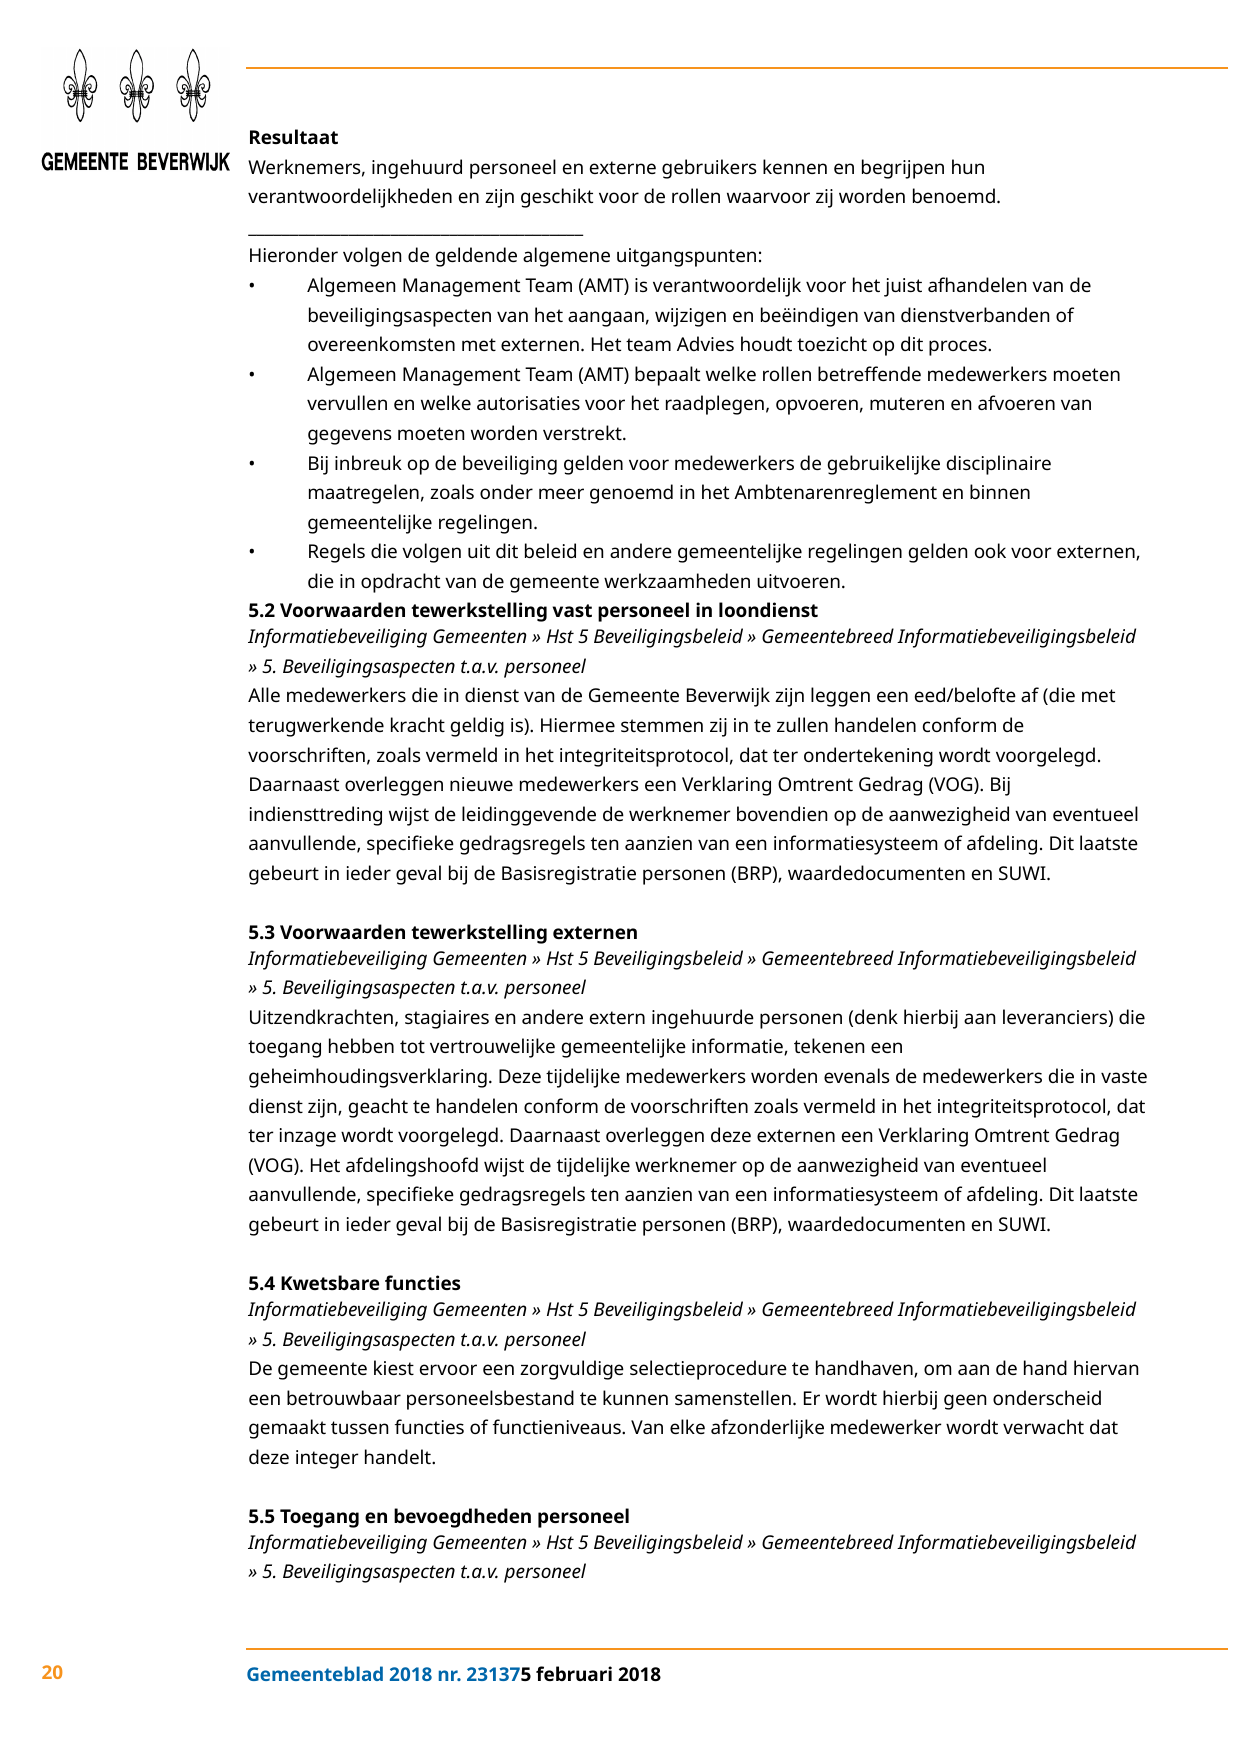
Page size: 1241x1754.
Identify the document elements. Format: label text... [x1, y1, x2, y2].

text Hieronder volgen de geldende algemene uitgangspunten: [248, 243, 1152, 268]
list Algemeen Management Team (AMT) is verantwoordelijk voor het juist afhandelen van de beveiligingsaspecten van het aangaan, wijzigen en beëindigen van dienstverbanden of overeenkomsten met externen. Het team Advies houdt toezicht op dit proces. [248, 272, 1152, 357]
text Informatiebeveiliging Gemeenten » Hst 5 Beveiligingsbeleid » Gemeentebreed Informatiebeveiligingsbeleid » 5. Beveiligingsaspecten t.a.v. personeel [248, 1296, 1152, 1351]
text De gemeente kiest ervoor een zorgvuldige selectieprocedure te handhaven, om aan de hand hiervan een betrouwbaar personeelsbestand te kunnen samenstellen. Er wordt hierbij geen onderscheid gemaakt tussen functies of functieniveaus. Van elke afzonderlijke medewerker wordt verwacht dat deze integer handelt. [248, 1355, 1152, 1470]
text Alle medewerkers die in dienst van de Gemeente Beverwijk zijn leggen een eed/belofte af (die met terugwerkende kracht geldig is). Hiermee stemmen zij in te zullen handelen conform de voorschriften, zoals vermeld in het integriteitsprotocol, dat ter ondertekening wordt voorgelegd. Daarnaast overleggen nieuwe medewerkers een Verklaring Omtrent Gedrag (VOG). Bij indiensttreding wijst de leidinggevende de werknemer bovendien op de aanwezigheid van eventueel aanvullende, specifieke gedragsregels ten aanzien van een informatiesysteem of afdeling. Dit laatste gebeurt in ieder geval bij de Basisregistratie personen (BRP), waardedocumenten en SUWI. [248, 683, 1152, 886]
picture [41, 47, 231, 172]
text Informatiebeveiliging Gemeenten » Hst 5 Beveiligingsbeleid » Gemeentebreed Informatiebeveiligingsbeleid » 5. Beveiligingsaspecten t.a.v. personeel [248, 623, 1152, 679]
list Algemeen Management Team (AMT) bepaalt welke rollen betreffende medewerkers moeten vervullen en welke autorisaties voor het raadplegen, opvoeren, muteren en afvoeren van gegevens moeten worden verstrekt. [248, 361, 1152, 446]
text Werknemers, ingehuurd personeel en externe gebruikers kennen en begrijpen hun verantwoordelijkheden en zijn geschikt voor de rollen waarvoor zij worden benoemd. [248, 154, 1152, 209]
list Regels die volgen uit dit beleid en andere gemeentelijke regelingen gelden ook voor externen, die in opdracht van de gemeente werkzaamheden uitvoeren. [248, 538, 1152, 594]
list Bij inbreuk op de beveiliging gelden voor medewerkers de gebruikelijke disciplinaire maatregelen, zoals onder meer genoemd in het Ambtenarenreglement en binnen gemeentelijke regelingen. [248, 450, 1152, 535]
text Informatiebeveiliging Gemeenten » Hst 5 Beveiligingsbeleid » Gemeentebreed Informatiebeveiligingsbeleid » 5. Beveiligingsaspecten t.a.v. personeel [248, 1529, 1152, 1584]
text 5.4 Kwetsbare functies [248, 1270, 1152, 1296]
text Informatiebeveiliging Gemeenten » Hst 5 Beveiligingsbeleid » Gemeentebreed Informatiebeveiligingsbeleid » 5. Beveiligingsaspecten t.a.v. personeel [248, 945, 1152, 1000]
text 5.5 Toegang en bevoegdheden personeel [248, 1503, 1152, 1529]
text 5.2 Voorwaarden tewerkstelling vast personeel in loondienst [248, 598, 1152, 623]
text 5.3 Voorwaarden tewerkstelling externen [248, 919, 1152, 945]
text Uitzendkrachten, stagiaires en andere extern ingehuurde personen (denk hierbij aan leveranciers) die toegang hebben tot vertrouwelijke gemeentelijke informatie, tekenen een geheimhoudingsverklaring. Deze tijdelijke medewerkers worden evenals de medewerkers die in vaste dienst zijn, geacht te handelen conform de voorschriften zoals vermeld in het integriteitsprotocol, dat ter inzage wordt voorgelegd. Daarnaast overleggen deze externen een Verklaring Omtrent Gedrag (VOG). Het afdelingshoofd wijst de tijdelijke werknemer op de aanwezigheid van eventueel aanvullende, specifieke gedragsregels ten aanzien van een informatiesysteem of afdeling. Dit laatste gebeurt in ieder geval bij de Basisregistratie personen (BRP), waardedocumenten en SUWI. [248, 1004, 1152, 1237]
text Resultaat [248, 124, 1152, 150]
text ________________________________________ [248, 213, 1152, 239]
